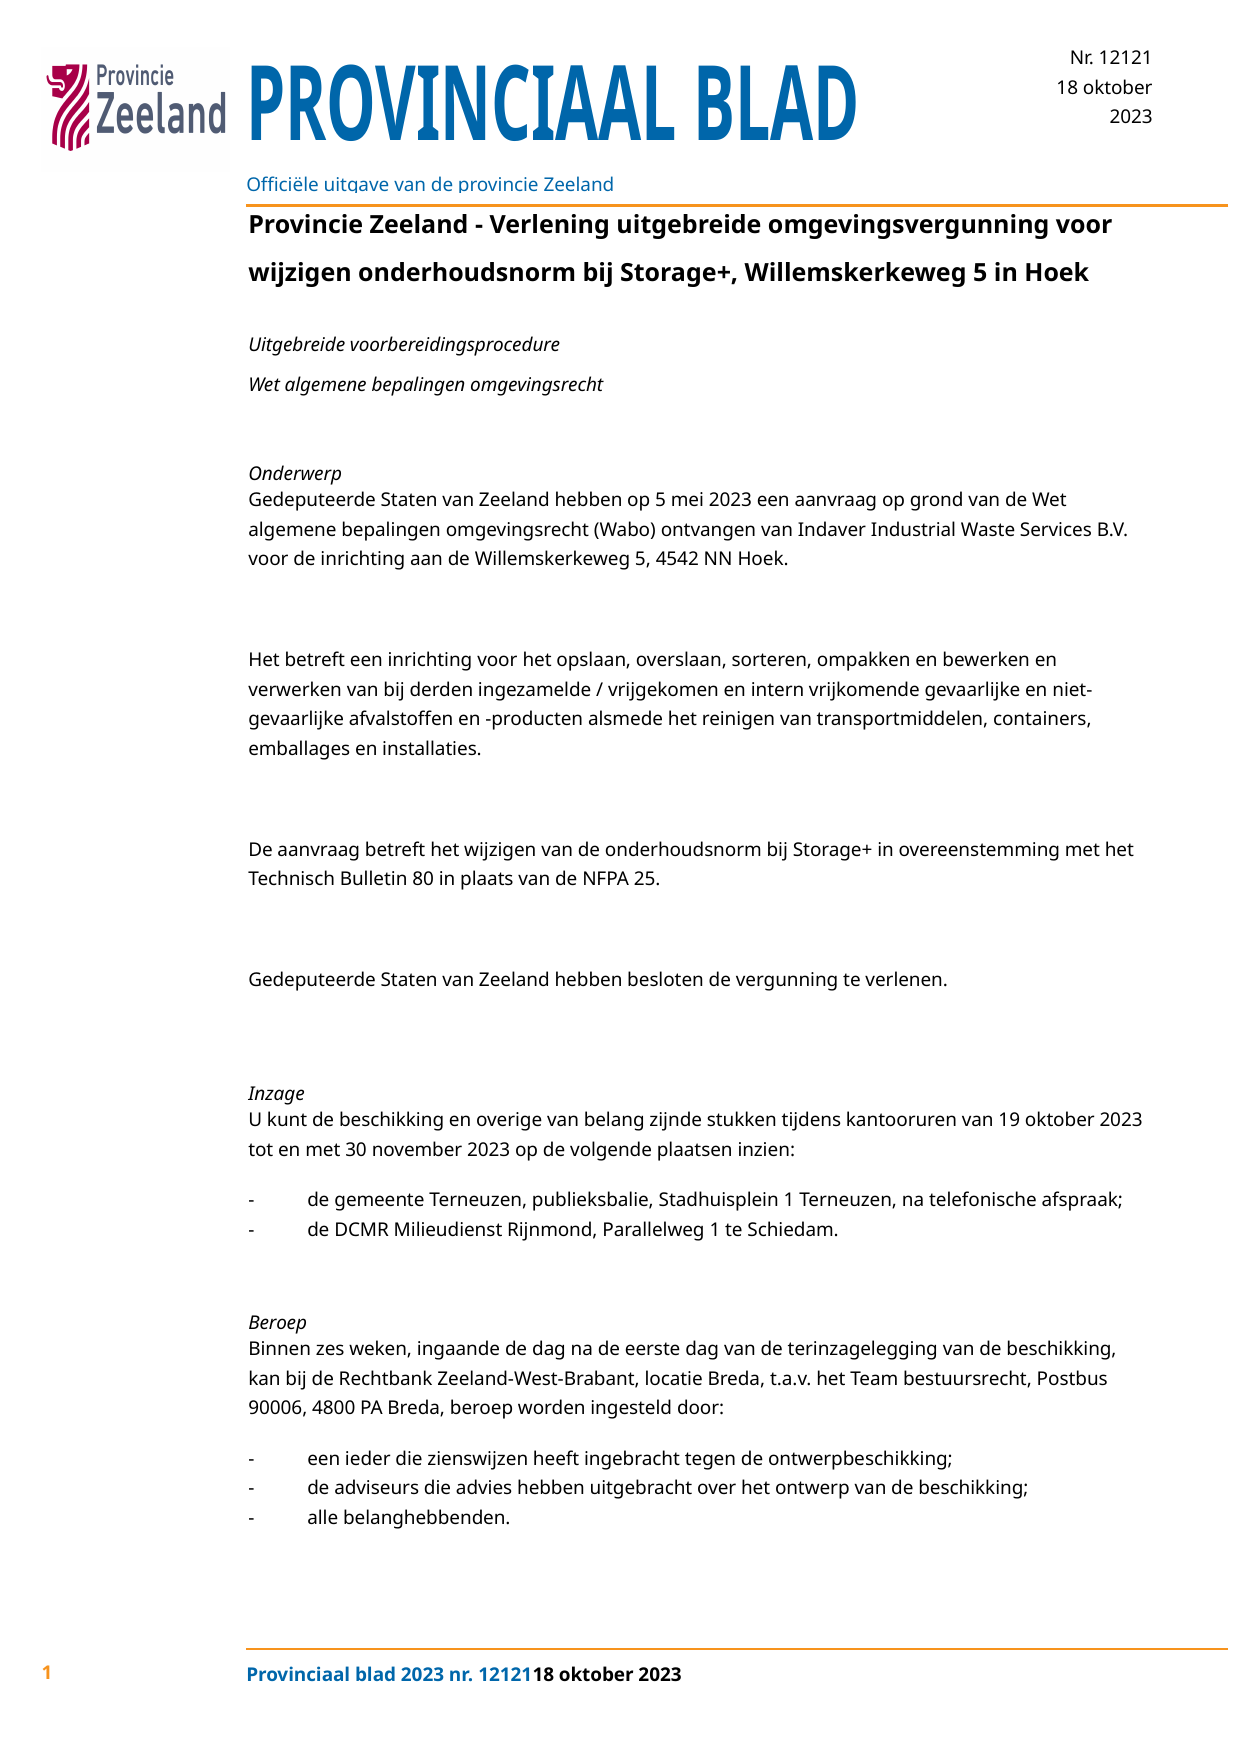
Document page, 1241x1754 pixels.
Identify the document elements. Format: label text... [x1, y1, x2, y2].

text Binnen zes weken, ingaande de dag na de eerste dag van de terinzagelegging van de beschikking, kan bij de Rechtbank Zeeland-West-Brabant, locatie Breda, t.a.v. het Team bestuursrecht, Postbus 90006, 4800 PA Breda, beroep worden ingesteld door: [248, 1335, 1152, 1420]
text Gedeputeerde Staten van Zeeland hebben op 5 mei 2023 een aanvraag op grond van de Wet algemene bepalingen omgevingsrecht (Wabo) ontvangen van Indaver Industrial Waste Services B.V. voor de inrichting aan de Willemskerkeweg 5, 4542 NN Hoek. [248, 486, 1152, 571]
list de DCMR Milieudienst Rijnmond, Parallelweg 1 te Schiedam. [248, 1216, 1152, 1242]
text Wet algemene bepalingen omgevingsrecht [248, 371, 1152, 396]
text De aanvraag betreft het wijzigen van de onderhoudsnorm bij Storage+ in overeenstemming met het Technisch Bulletin 80 in plaats van de NFPA 25. [248, 836, 1152, 891]
text Onderwerp [248, 460, 1152, 486]
list de gemeente Terneuzen, publieksbalie, Stadhuisplein 1 Terneuzen, na telefonische afspraak; [248, 1186, 1152, 1212]
text Inzage [248, 1081, 1152, 1106]
text Gedeputeerde Staten van Zeeland hebben besloten de vergunning te verlenen. [248, 966, 1152, 992]
text Uitgebreide voorbereidingsprocedure [248, 331, 1152, 357]
text Provincie Zeeland - Verlening uitgebreide omgevingsvergunning voor wijzigen onderhoudsnorm bij Storage+, Willemskerkeweg 5 in Hoek [248, 207, 1152, 288]
list een ieder die zienswijzen heeft ingebracht tegen de ontwerpbeschikking; [248, 1445, 1152, 1470]
list de adviseurs die advies hebben uitgebracht over het ontwerp van de beschikking; [248, 1474, 1152, 1500]
text Het betreft een inrichting voor het opslaan, overslaan, sorteren, ompakken en bewerken en verwerken van bij derden ingezamelde / vrijgekomen en intern vrijkomende gevaarlijke en niet- gevaarlijke afvalstoffen en -producten alsmede het reinigen van transportmiddelen, containers, emballages en installaties. [248, 646, 1152, 761]
text Beroep [248, 1309, 1152, 1335]
list alle belanghebbenden. [248, 1504, 1152, 1529]
text U kunt de beschikking en overige van belang zijnde stukken tijdens kantooruren van 19 oktober 2023 tot en met 30 november 2023 op de volgende plaatsen inzien: [248, 1106, 1152, 1162]
picture [41, 47, 231, 172]
